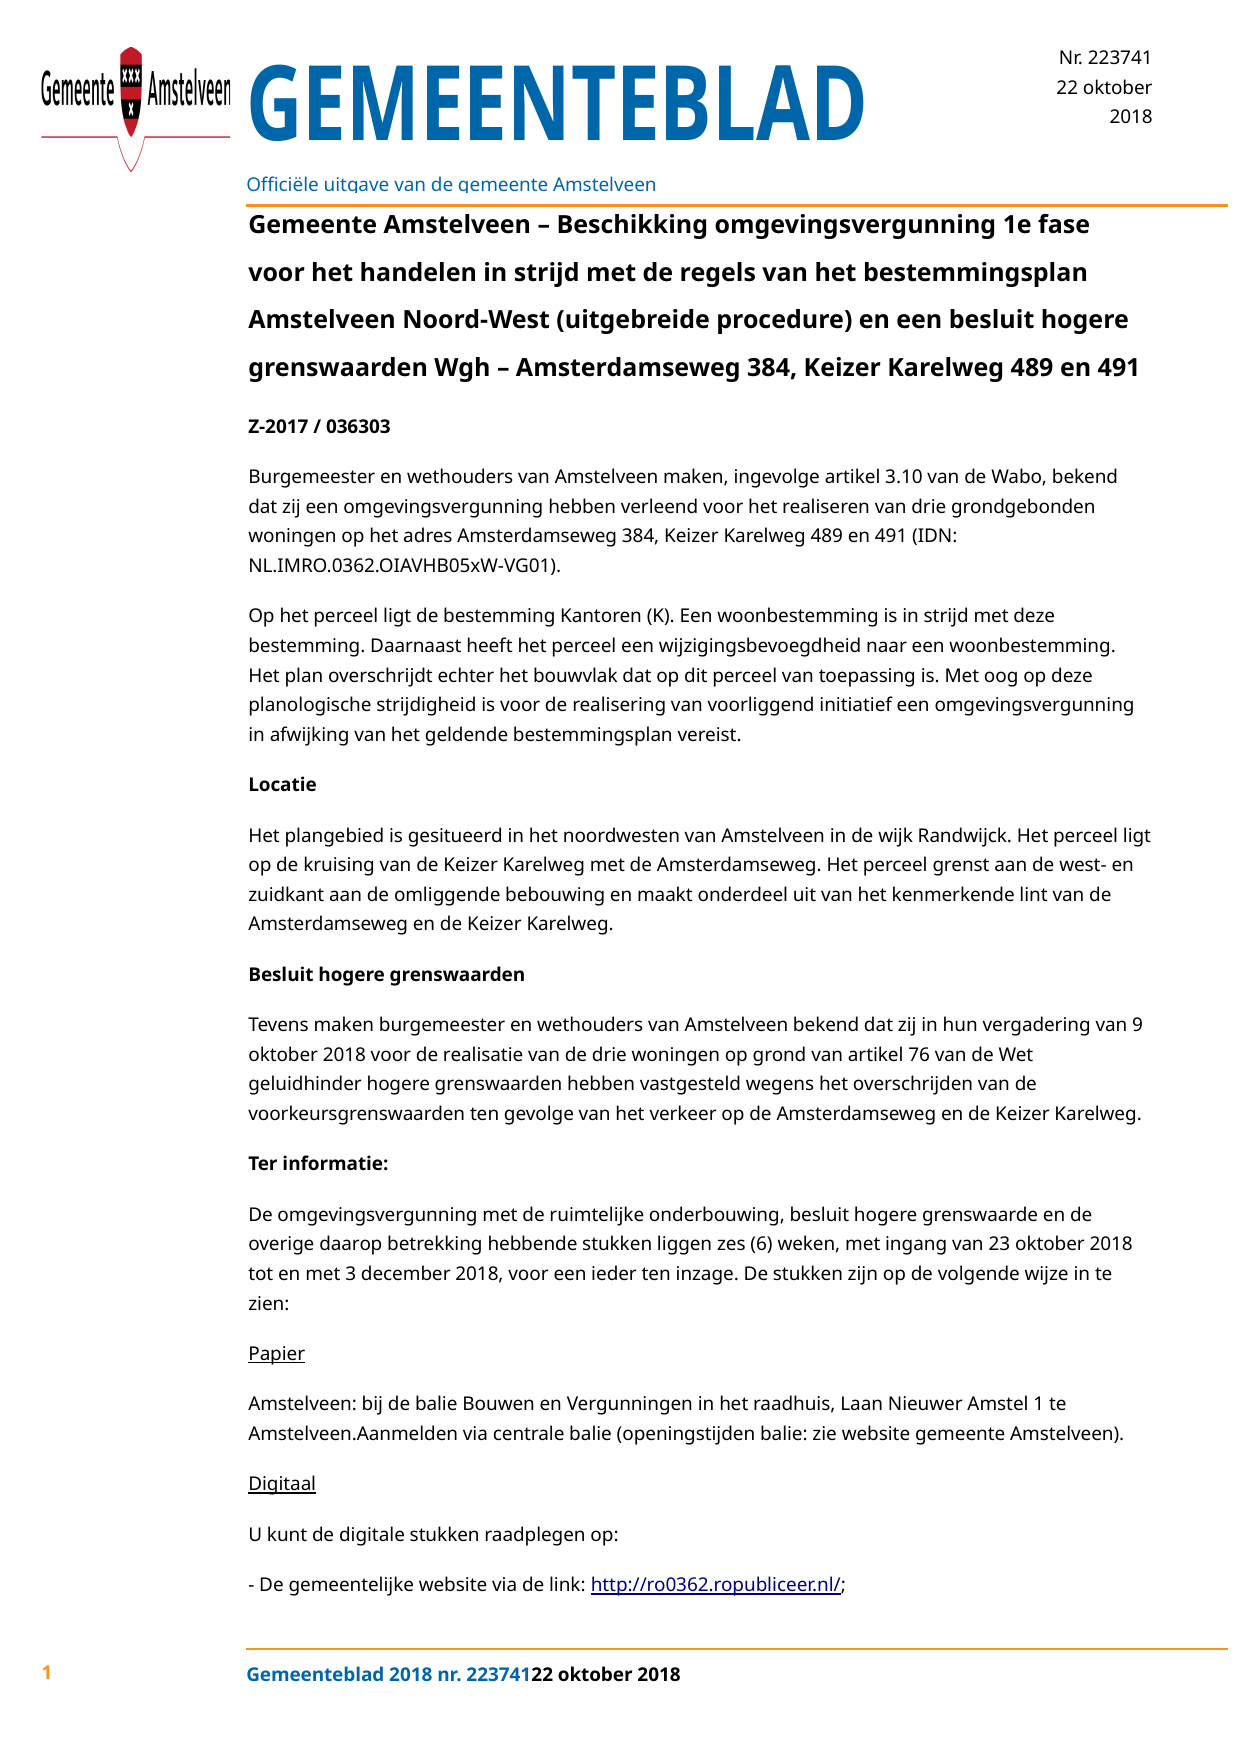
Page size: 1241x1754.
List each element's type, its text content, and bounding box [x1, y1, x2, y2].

text Gemeente Amstelveen – Beschikking omgevingsvergunning 1e fase voor het handelen in strijd met de regels van het bestemmingsplan Amstelveen Noord-West (uitgebreide procedure) en een besluit hogere grenswaarden Wgh – Amsterdamseweg 384, Keizer Karelweg 489 en 491 [248, 207, 1152, 384]
text Burgemeester en wethouders van Amstelveen maken, ingevolge artikel 3.10 van de Wabo, bekend dat zij een omgevingsvergunning hebben verleend voor het realiseren van drie grondgebonden woningen op het adres Amsterdamseweg 384, Keizer Karelweg 489 en 491 (IDN: NL.IMRO.0362.OIAVHB05xW-VG01). [248, 463, 1152, 578]
text Digitaal [248, 1471, 1152, 1496]
text Tevens maken burgemeester en wethouders van Amstelveen bekend dat zij in hun vergadering van 9 oktober 2018 voor de realisatie van de drie woningen op grond van artikel 76 van de Wet geluidhinder hogere grenswaarden hebben vastgesteld wegens het overschrijden van de voorkeursgrenswaarden ten gevolge van het verkeer op de Amsterdamseweg en de Keizer Karelweg. [248, 1011, 1152, 1126]
picture [41, 47, 231, 172]
text Papier [248, 1340, 1152, 1366]
text Locatie [248, 771, 1152, 797]
text Op het perceel ligt de bestemming Kantoren (K). Een woonbestemming is in strijd met deze bestemming. Daarnaast heeft het perceel een wijzigingsbevoegdheid naar een woonbestemming. Het plan overschrijdt echter het bouwvlak dat op dit perceel van toepassing is. Met oog op deze planologische strijdigheid is voor de realisering van voorliggend initiatief een omgevingsvergunning in afwijking van het geldende bestemmingsplan vereist. [248, 603, 1152, 747]
text - De gemeentelijke website via de link: http://ro0362.ropubliceer.nl/; [248, 1571, 1152, 1597]
text Het plangebied is gesitueerd in het noordwesten van Amstelveen in de wijk Randwijck. Het perceel ligt op de kruising van de Keizer Karelweg met de Amsterdamseweg. Het perceel grenst aan de west- en zuidkant aan de omliggende bebouwing en maakt onderdeel uit van het kenmerkende lint van de Amsterdamseweg en de Keizer Karelweg. [248, 822, 1152, 936]
text U kunt de digitale stukken raadplegen op: [248, 1521, 1152, 1547]
text Z-2017 / 036303 [248, 413, 1152, 439]
text Besluit hogere grenswaarden [248, 961, 1152, 987]
text De omgevingsvergunning met de ruimtelijke onderbouwing, besluit hogere grenswaarde en de overige daarop betrekking hebbende stukken liggen zes (6) weken, met ingang van 23 oktober 2018 tot en met 3 december 2018, voor een ieder ten inzage. De stukken zijn op de volgende wijze in te zien: [248, 1201, 1152, 1316]
text Ter informatie: [248, 1151, 1152, 1176]
text Amstelveen: bij de balie Bouwen en Vergunningen in het raadhuis, Laan Nieuwer Amstel 1 te Amstelveen.Aanmelden via centrale balie (openingstijden balie: zie website gemeente Amstelveen). [248, 1391, 1152, 1446]
